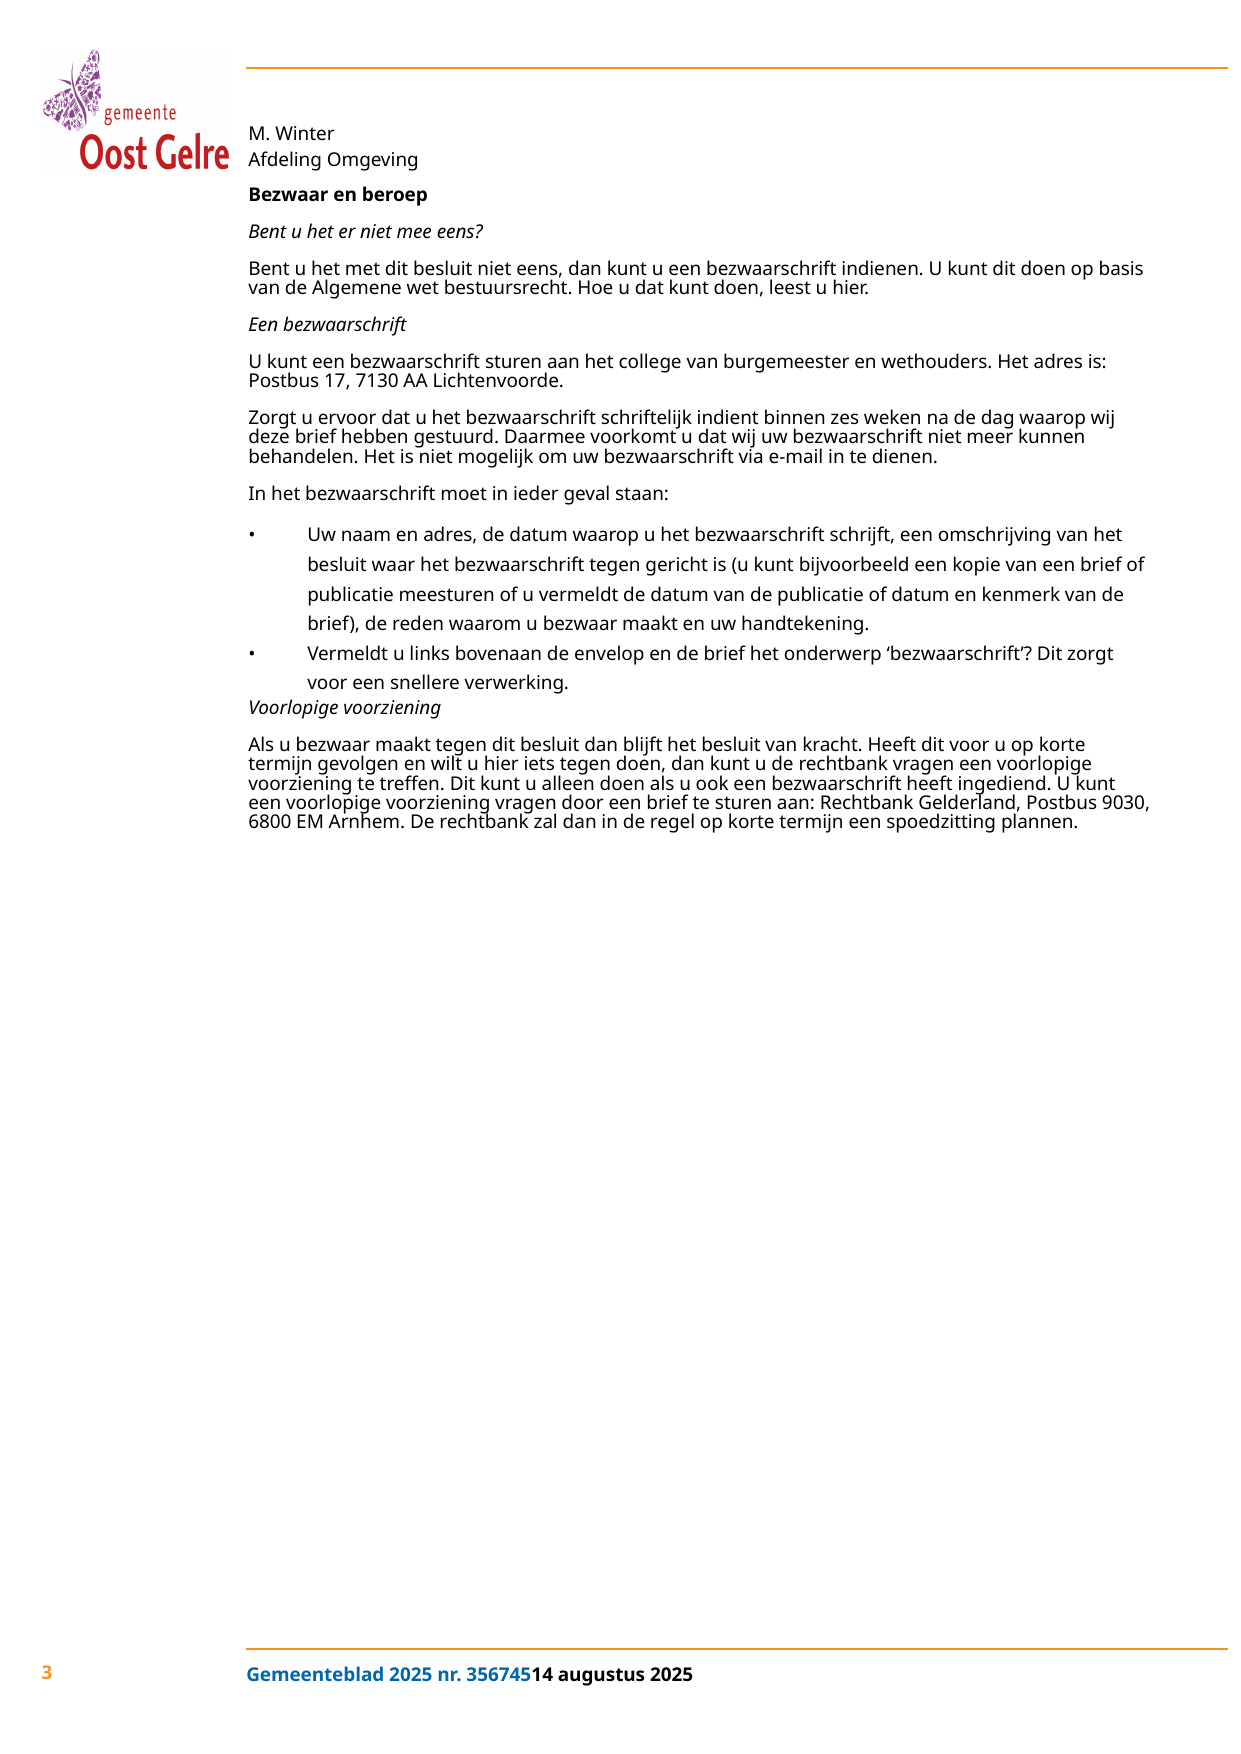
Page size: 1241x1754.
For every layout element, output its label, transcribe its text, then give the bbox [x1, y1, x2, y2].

text Bezwaar en beroep [248, 186, 1152, 205]
list Uw naam en adres, de datum waarop u het bezwaarschrift schrijft, een omschrijving van het besluit waar het bezwaarschrift tegen gericht is (u kunt bijvoorbeeld een kopie van een brief of publicatie meesturen of u vermeldt de datum van de publicatie of datum en kenmerk van de brief), de reden waarom u bezwaar maakt en uw handtekening. [248, 522, 1152, 636]
picture [41, 47, 231, 172]
text Zorgt u ervoor dat u het bezwaarschrift schriftelijk indient binnen zes weken na de dag waarop wij deze brief hebben gestuurd. Daarmee voorkomt u dat wij uw bezwaarschrift niet meer kunnen behandelen. Het is niet mogelijk om uw bezwaarschrift via e-mail in te dienen. [248, 409, 1152, 467]
text Afdeling Omgeving [248, 146, 1152, 172]
text M. Winter [248, 121, 1152, 146]
text Voorlopige voorziening [248, 699, 1152, 718]
text U kunt een bezwaarschrift sturen aan het college van burgemeester en wethouders. Het adres is: Postbus 17, 7130 AA Lichtenvoorde. [248, 353, 1152, 391]
text Bent u het met dit besluit niet eens, dan kunt u een bezwaarschrift indienen. U kunt dit doen op basis van de Algemene wet bestuursrecht. Hoe u dat kunt doen, leest u hier. [248, 259, 1152, 298]
list Vermeldt u links bovenaan de envelop en de brief het onderwerp ‘bezwaarschrift’? Dit zorgt voor een snellere verwerking. [248, 640, 1152, 695]
text Als u bezwaar maakt tegen dit besluit dan blijft het besluit van kracht. Heeft dit voor u op korte termijn gevolgen en wilt u hier iets tegen doen, dan kunt u de rechtbank vragen een voorlopige voorziening te treffen. Dit kunt u alleen doen als u ook een bezwaarschrift heeft ingediend. U kunt een voorlopige voorziening vragen door een brief te sturen aan: Rechtbank Gelderland, Postbus 9030, 6800 EM Arnhem. De rechtbank zal dan in de regel op korte termijn een spoedzitting plannen. [248, 736, 1152, 832]
text In het bezwaarschrift moet in ieder geval staan: [248, 484, 1152, 504]
text Een bezwaarschrift [248, 316, 1152, 335]
text Bent u het er niet mee eens? [248, 223, 1152, 242]
